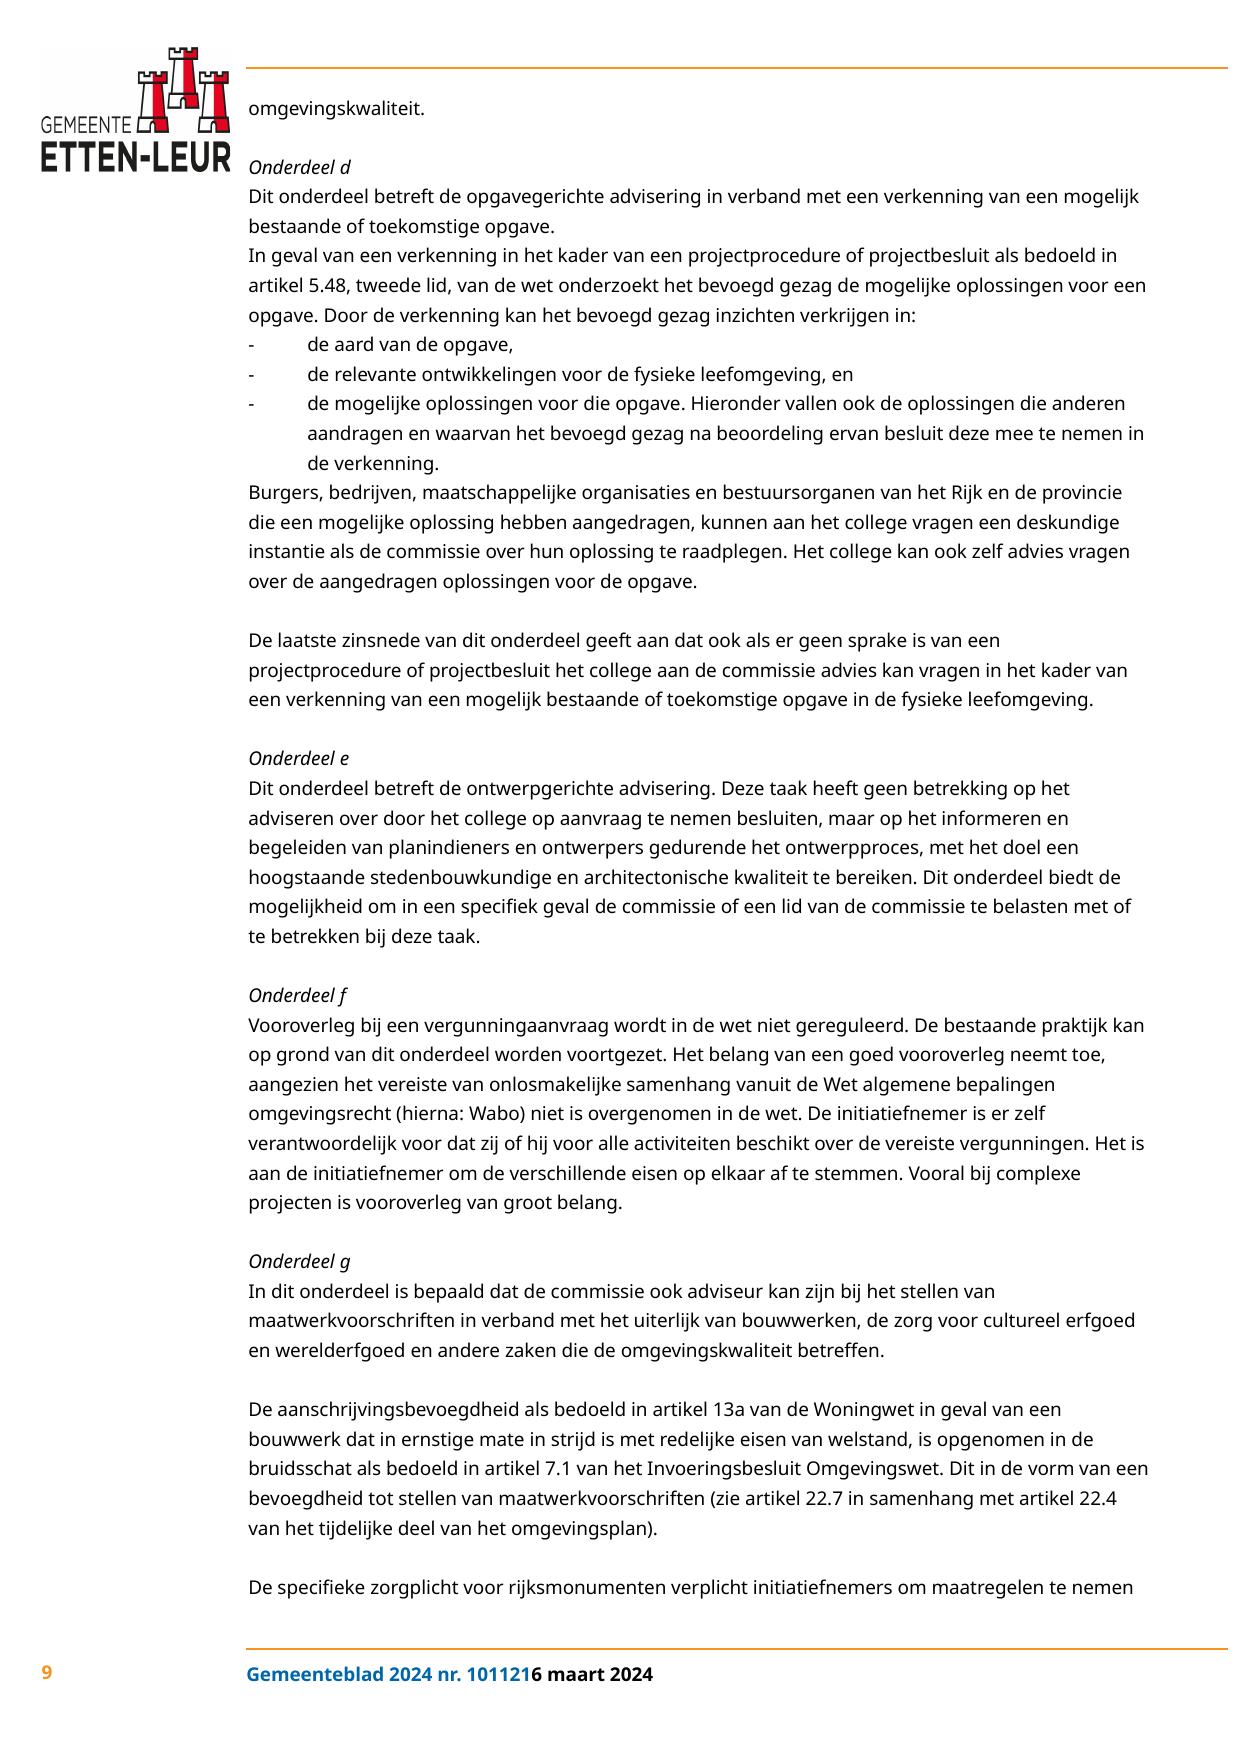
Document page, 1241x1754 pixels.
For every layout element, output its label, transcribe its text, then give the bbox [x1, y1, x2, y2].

list de mogelijke oplossingen voor die opgave. Hieronder vallen ook de oplossingen die anderen aandragen en waarvan het bevoegd gezag na beoordeling ervan besluit deze mee te nemen in de verkenning. [248, 391, 1152, 476]
text Burgers, bedrijven, maatschappelijke organisaties en bestuursorganen van het Rijk en de provincie die een mogelijke oplossing hebben aangedragen, kunnen aan het college vragen een deskundige instantie als de commissie over hun oplossing te raadplegen. Het college kan ook zelf advies vragen over de aangedragen oplossingen voor de opgave. [248, 479, 1152, 594]
text Onderdeel g [248, 1248, 1152, 1274]
text De aanschrijvingsbevoegdheid als bedoeld in artikel 13a van de Woningwet in geval van een bouwwerk dat in ernstige mate in strijd is met redelijke eisen van welstand, is opgenomen in de bruidsschat als bedoeld in artikel 7.1 van het Invoeringsbesluit Omgevingswet. Dit in de vorm van een bevoegdheid tot stellen van maatwerkvoorschriften (zie artikel 22.7 in samenhang met artikel 22.4 van het tijdelijke deel van het omgevingsplan). [248, 1396, 1152, 1541]
text omgevingskwaliteit. [248, 95, 1152, 121]
list de relevante ontwikkelingen voor de fysieke leefomgeving, en [248, 361, 1152, 387]
text Onderdeel e [248, 746, 1152, 771]
text In geval van een verkenning in het kader van een projectprocedure of projectbesluit als bedoeld in artikel 5.48, tweede lid, van de wet onderzoekt het bevoegd gezag de mogelijke oplossingen voor een opgave. Door de verkenning kan het bevoegd gezag inzichten verkrijgen in: [248, 243, 1152, 328]
picture [41, 47, 231, 172]
text De laatste zinsnede van dit onderdeel geeft aan dat ook als er geen sprake is van een projectprocedure of projectbesluit het college aan de commissie advies kan vragen in het kader van een verkenning van een mogelijk bestaande of toekomstige opgave in de fysieke leefomgeving. [248, 627, 1152, 712]
text Vooroverleg bij een vergunningaanvraag wordt in de wet niet gereguleerd. De bestaande praktijk kan op grond van dit onderdeel worden voortgezet. Het belang van een goed vooroverleg neemt toe, aangezien het vereiste van onlosmakelijke samenhang vanuit de Wet algemene bepalingen omgevingsrecht (hierna: Wabo) niet is overgenomen in de wet. De initiatiefnemer is er zelf verantwoordelijk voor dat zij of hij voor alle activiteiten beschikt over de vereiste vergunningen. Het is aan de initiatiefnemer om de verschillende eisen op elkaar af te stemmen. Vooral bij complexe projecten is vooroverleg van groot belang. [248, 1012, 1152, 1215]
text Onderdeel d [248, 154, 1152, 180]
list de aard van de opgave, [248, 331, 1152, 357]
text Dit onderdeel betreft de opgavegerichte advisering in verband met een verkenning van een mogelijk bestaande of toekomstige opgave. [248, 183, 1152, 239]
text De specifieke zorgplicht voor rijksmonumenten verplicht initiatiefnemers om maatregelen te nemen [248, 1574, 1152, 1600]
text In dit onderdeel is bepaald dat de commissie ook adviseur kan zijn bij het stellen van maatwerkvoorschriften in verband met het uiterlijk van bouwwerken, de zorg voor cultureel erfgoed en werelderfgoed en andere zaken die de omgevingskwaliteit betreffen. [248, 1278, 1152, 1363]
text Dit onderdeel betreft de ontwerpgerichte advisering. Deze taak heeft geen betrekking op het adviseren over door het college op aanvraag te nemen besluiten, maar op het informeren en begeleiden van planindieners en ontwerpers gedurende het ontwerpproces, met het doel een hoogstaande stedenbouwkundige en architectonische kwaliteit te bereiken. Dit onderdeel biedt de mogelijkheid om in een specifiek geval de commissie of een lid van de commissie te belasten met of te betrekken bij deze taak. [248, 775, 1152, 949]
text Onderdeel f [248, 982, 1152, 1008]
